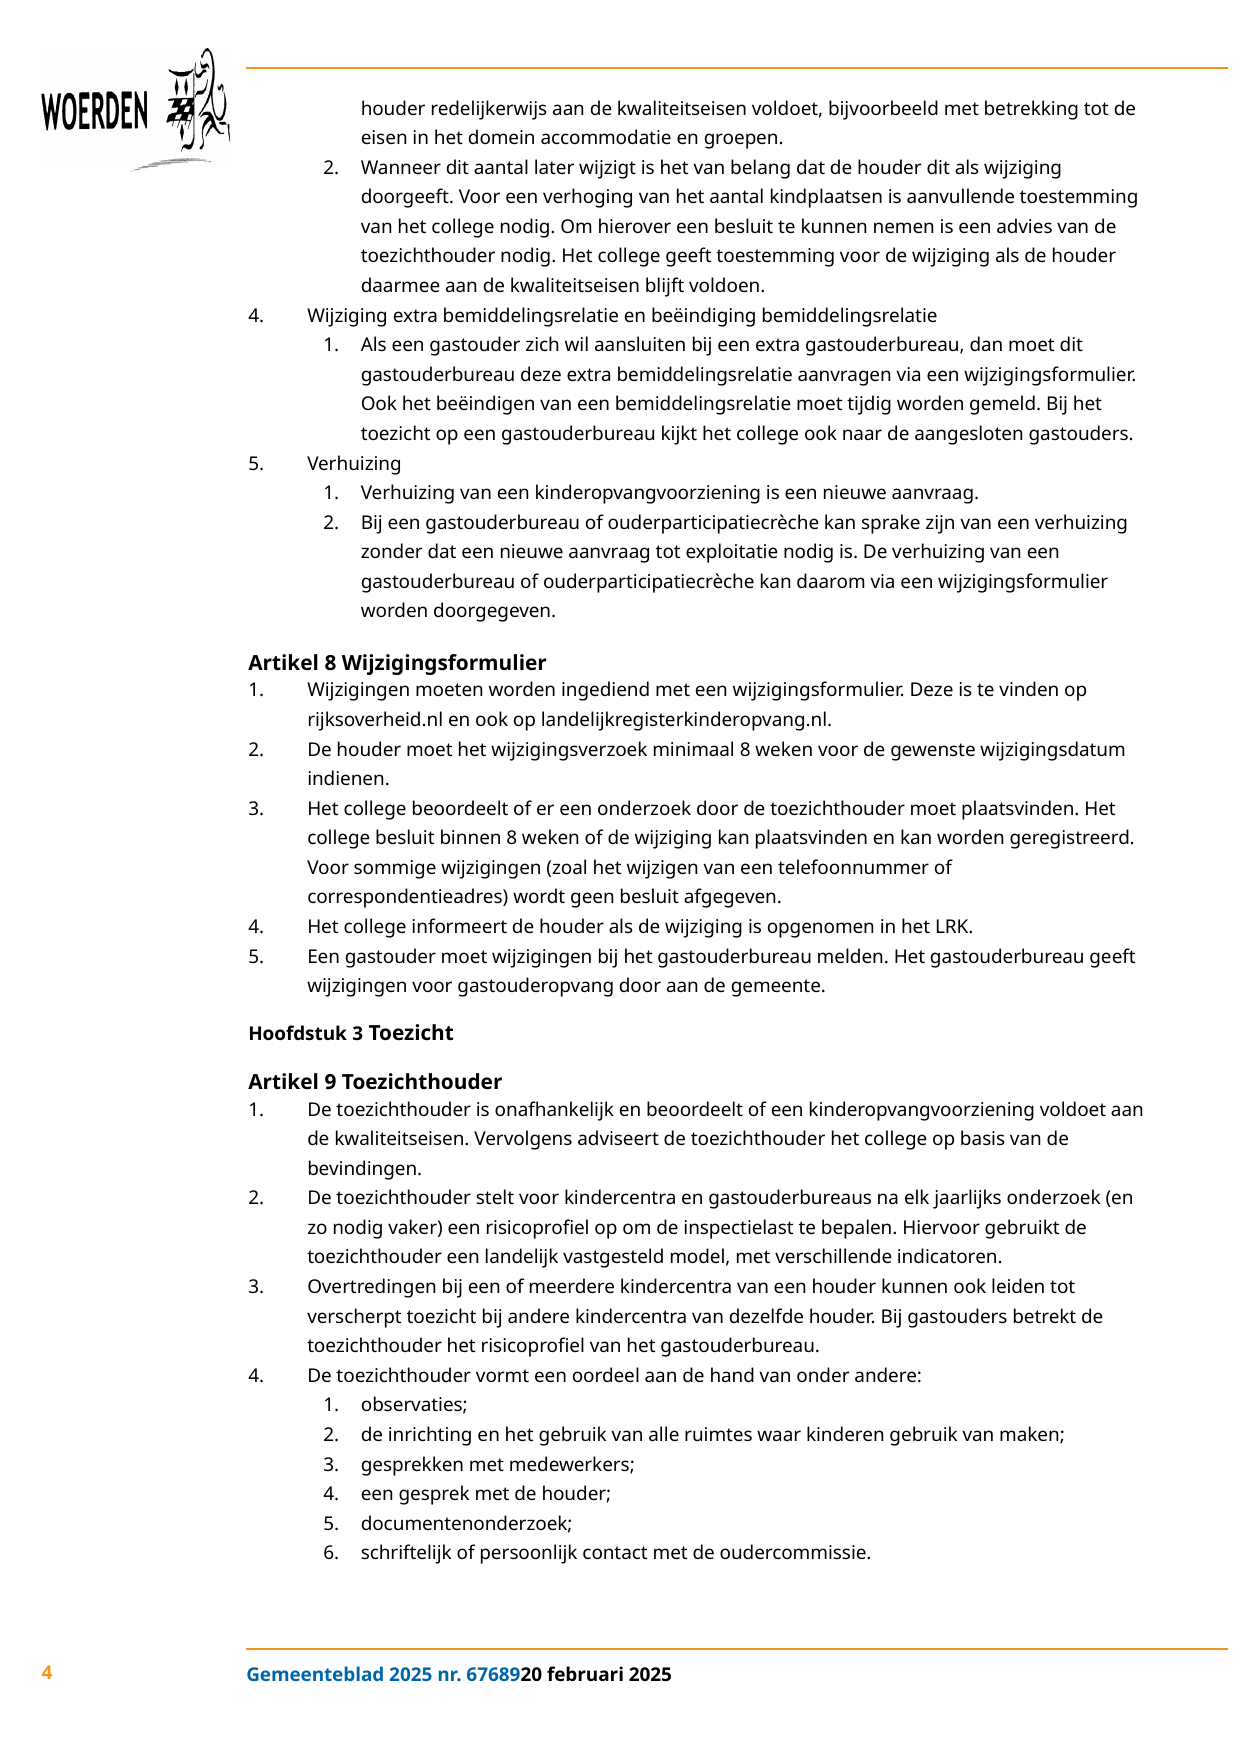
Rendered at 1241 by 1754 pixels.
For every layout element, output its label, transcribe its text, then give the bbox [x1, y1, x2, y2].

picture [41, 47, 231, 172]
list schriftelijk of persoonlijk contact met de oudercommissie. [323, 1539, 1152, 1565]
list documentenonderzoek; [323, 1510, 1152, 1536]
list De toezichthouder vormt een oordeel aan de hand van onder andere: [248, 1362, 1152, 1388]
list de inrichting en het gebruik van alle ruimtes waar kinderen gebruik van maken; [323, 1421, 1152, 1447]
list Bij een gastouderbureau of ouderparticipatiecrèche kan sprake zijn van een verhuizing zonder dat een nieuwe aanvraag tot exploitatie nodig is. De verhuizing van een gastouderbureau of ouderparticipatiecrèche kan daarom via een wijzigingsformulier worden doorgegeven. [323, 509, 1152, 623]
text Artikel 9 Toezichthouder [248, 1067, 1152, 1096]
list Als een gastouder zich wil aansluiten bij een extra gastouderbureau, dan moet dit gastouderbureau deze extra bemiddelingsrelatie aanvragen via een wijzigingsformulier. Ook het beëindigen van een bemiddelingsrelatie moet tijdig worden gemeld. Bij het toezicht op een gastouderbureau kijkt het college ook naar de aangesloten gastouders. [323, 331, 1152, 446]
text Hoofdstuk 3 Toezicht [248, 1018, 1152, 1046]
list gesprekken met medewerkers; [323, 1451, 1152, 1476]
list Het college beoordeelt of er een onderzoek door de toezichthouder moet plaatsvinden. Het college besluit binnen 8 weken of de wijziging kan plaatsvinden en kan worden geregistreerd. Voor sommige wijzigingen (zoal het wijzigen van een telefoonnummer of correspondentieadres) wordt geen besluit afgegeven. [248, 795, 1152, 909]
list een gesprek met de houder; [323, 1480, 1152, 1506]
list Verhuizing van een kinderopvangvoorziening is een nieuwe aanvraag. [323, 479, 1152, 505]
list Wijzigingen moeten worden ingediend met een wijzigingsformulier. Deze is te vinden op rijksoverheid.nl en ook op landelijkregisterkinderopvang.nl. [248, 677, 1152, 732]
list Het college informeert de houder als de wijziging is opgenomen in het LRK. [248, 913, 1152, 939]
text Artikel 8 Wijzigingsformulier [248, 648, 1152, 677]
list Wijziging extra bemiddelingsrelatie en beëindiging bemiddelingsrelatie [248, 302, 1152, 328]
list De houder moet het wijzigingsverzoek minimaal 8 weken voor de gewenste wijzigingsdatum indienen. [248, 736, 1152, 791]
list Een gastouder moet wijzigingen bij het gastouderbureau melden. Het gastouderbureau geeft wijzigingen voor gastouderopvang door aan de gemeente. [248, 943, 1152, 998]
list observaties; [323, 1392, 1152, 1417]
list houder redelijkerwijs aan de kwaliteitseisen voldoet, bijvoorbeeld met betrekking tot de eisen in het domein accommodatie en groepen. [323, 95, 1152, 150]
list Overtredingen bij een of meerdere kindercentra van een houder kunnen ook leiden tot verscherpt toezicht bij andere kindercentra van dezelfde houder. Bij gastouders betrekt de toezichthouder het risicoprofiel van het gastouderbureau. [248, 1273, 1152, 1358]
list Wanneer dit aantal later wijzigt is het van belang dat de houder dit als wijziging doorgeeft. Voor een verhoging van het aantal kindplaatsen is aanvullende toestemming van het college nodig. Om hierover een besluit te kunnen nemen is een advies van de toezichthouder nodig. Het college geeft toestemming voor de wijziging als de houder daarmee aan de kwaliteitseisen blijft voldoen. [323, 154, 1152, 298]
list De toezichthouder stelt voor kindercentra en gastouderbureaus na elk jaarlijks onderzoek (en zo nodig vaker) een risicoprofiel op om de inspectielast te bepalen. Hiervoor gebruikt de toezichthouder een landelijk vastgesteld model, met verschillende indicatoren. [248, 1184, 1152, 1269]
list Verhuizing [248, 450, 1152, 476]
list De toezichthouder is onafhankelijk en beoordeelt of een kinderopvangvoorziening voldoet aan de kwaliteitseisen. Vervolgens adviseert de toezichthouder het college op basis van de bevindingen. [248, 1096, 1152, 1181]
